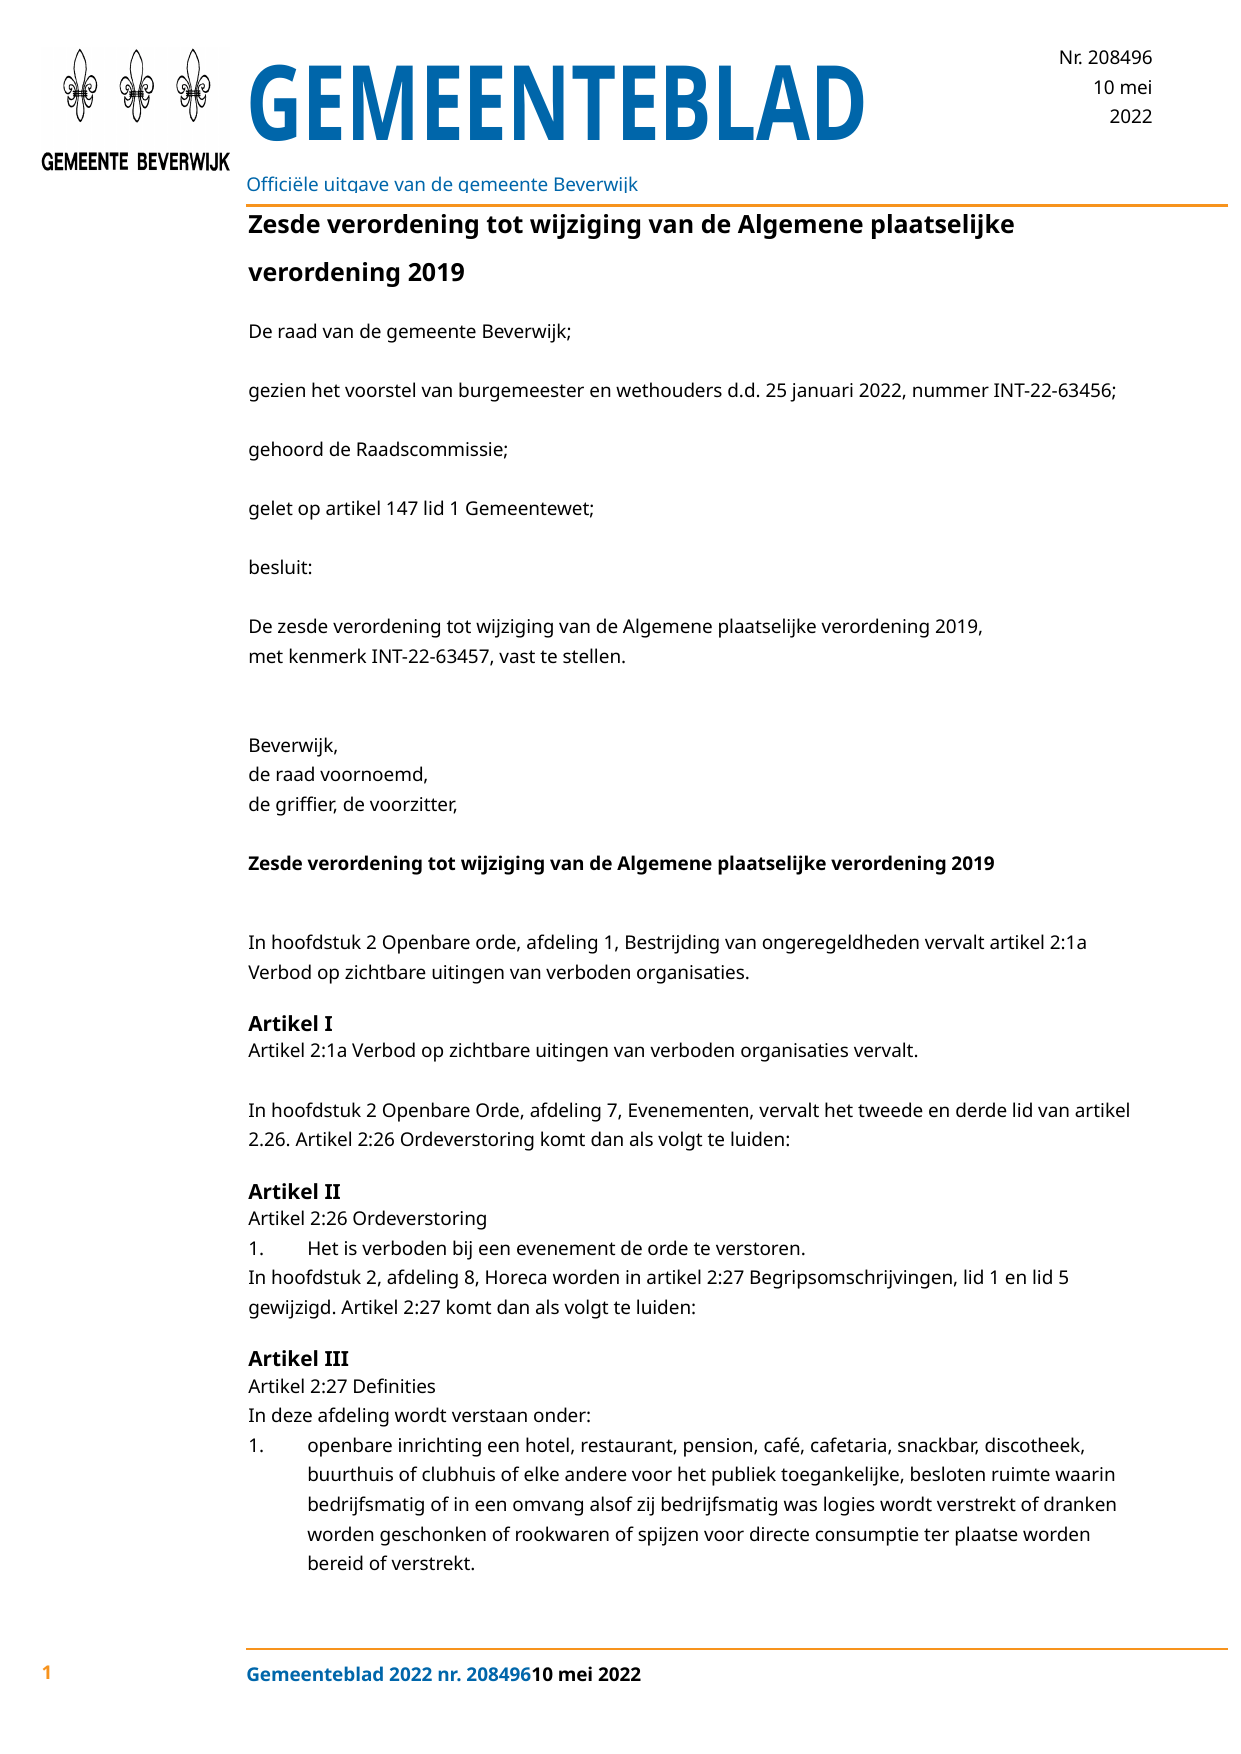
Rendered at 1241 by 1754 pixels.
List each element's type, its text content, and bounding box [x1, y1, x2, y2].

text Zesde verordening tot wijziging van de Algemene plaatselijke verordening 2019 [248, 850, 1152, 876]
text gezien het voorstel van burgemeester en wethouders d.d. 25 januari 2022, nummer INT-22-63456; [248, 377, 1152, 403]
text De zesde verordening tot wijziging van de Algemene plaatselijke verordening 2019, [248, 614, 1152, 639]
text Beverwijk, [248, 732, 1152, 758]
text In hoofdstuk 2 Openbare orde, afdeling 1, Bestrijding van ongeregeldheden vervalt artikel 2:1a Verbod op zichtbare uitingen van verboden organisaties. [248, 929, 1152, 984]
text Artikel II [248, 1177, 1152, 1205]
text De raad van de gemeente Beverwijk; [248, 318, 1152, 344]
text Artikel 2:26 Ordeverstoring [248, 1205, 1152, 1231]
text gehoord de Raadscommissie; [248, 436, 1152, 462]
text besluit: [248, 554, 1152, 580]
text met kenmerk INT-22-63457, vast te stellen. [248, 643, 1152, 669]
text Zesde verordening tot wijziging van de Algemene plaatselijke verordening 2019 [248, 207, 1152, 288]
text In deze afdeling wordt verstaan onder: [248, 1402, 1152, 1428]
text Artikel I [248, 1009, 1152, 1038]
list Het is verboden bij een evenement de orde te verstoren. [248, 1235, 1152, 1261]
list openbare inrichting een hotel, restaurant, pension, café, cafetaria, snackbar, discotheek, buurthuis of clubhuis of elke andere voor het publiek toegankelijke, besloten ruimte waarin bedrijfsmatig of in een omvang alsof zij bedrijfsmatig was logies wordt verstrekt of dranken worden geschonken of rookwaren of spijzen voor directe consumptie ter plaatse worden bereid of verstrekt. [248, 1432, 1152, 1576]
text In hoofdstuk 2 Openbare Orde, afdeling 7, Evenementen, vervalt het tweede en derde lid van artikel 2.26. Artikel 2:26 Ordeverstoring komt dan als volgt te luiden: [248, 1097, 1152, 1152]
text de griffier, de voorzitter, [248, 791, 1152, 817]
text gelet op artikel 147 lid 1 Gemeentewet; [248, 495, 1152, 521]
text Artikel 2:1a Verbod op zichtbare uitingen van verboden organisaties vervalt. [248, 1038, 1152, 1063]
text Artikel III [248, 1344, 1152, 1373]
text Artikel 2:27 Definities [248, 1373, 1152, 1399]
text de raad voornoemd, [248, 762, 1152, 787]
picture [41, 47, 231, 172]
text In hoofdstuk 2, afdeling 8, Horeca worden in artikel 2:27 Begripsomschrijvingen, lid 1 en lid 5 gewijzigd. Artikel 2:27 komt dan als volgt te luiden: [248, 1264, 1152, 1320]
